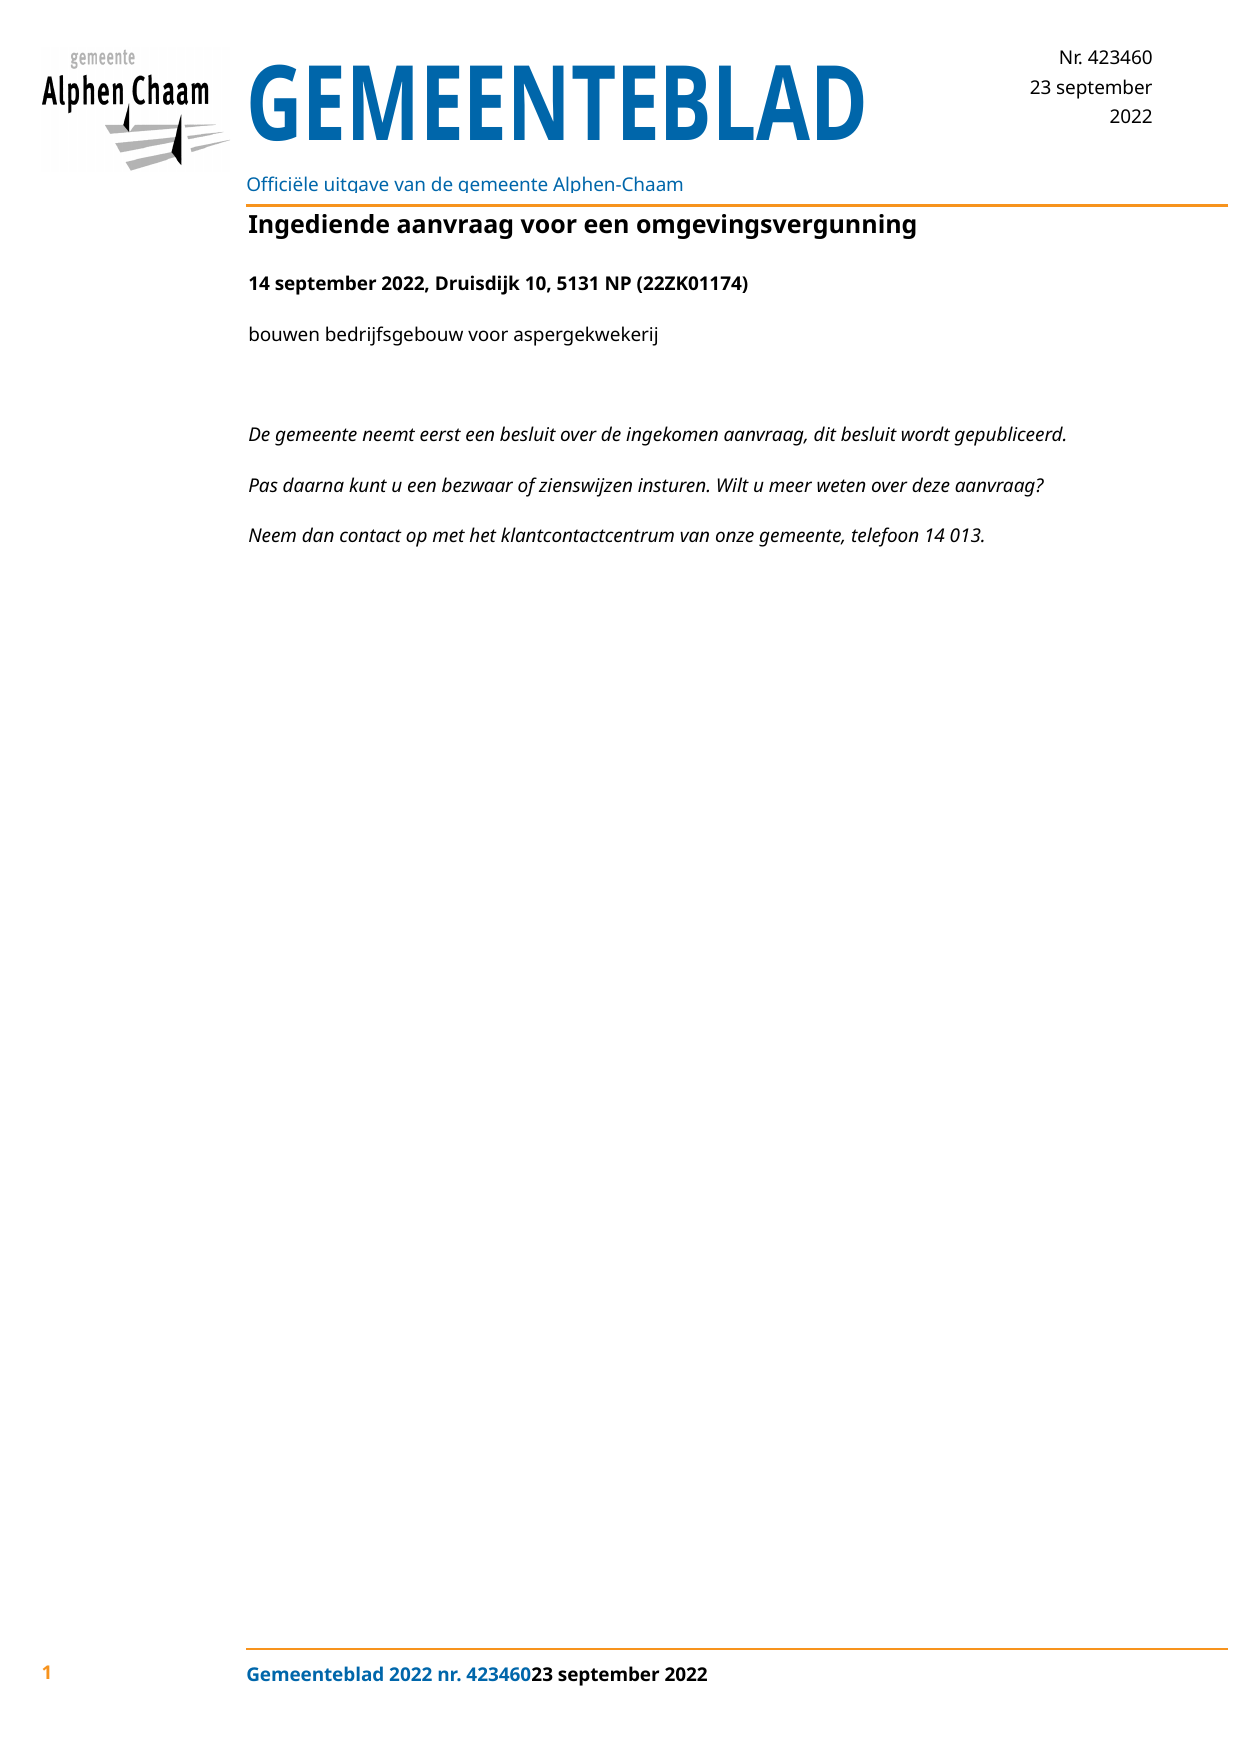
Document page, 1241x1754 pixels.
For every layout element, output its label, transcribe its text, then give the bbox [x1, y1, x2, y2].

text Pas daarna kunt u een bezwaar of zienswijzen insturen. Wilt u meer weten over deze aanvraag? [248, 472, 1152, 498]
picture [41, 47, 231, 172]
text Neem dan contact op met het klantcontactcentrum van onze gemeente, telefoon 14 013. [248, 522, 1152, 548]
text bouwen bedrijfsgebouw voor aspergekwekerij [248, 321, 1152, 346]
text 14 september 2022, Druisdijk 10, 5131 NP (22ZK01174) [248, 270, 1152, 296]
text De gemeente neemt eerst een besluit over de ingekomen aanvraag, dit besluit wordt gepubliceerd. [248, 422, 1152, 447]
text Ingediende aanvraag voor een omgevingsvergunning [248, 207, 1152, 241]
